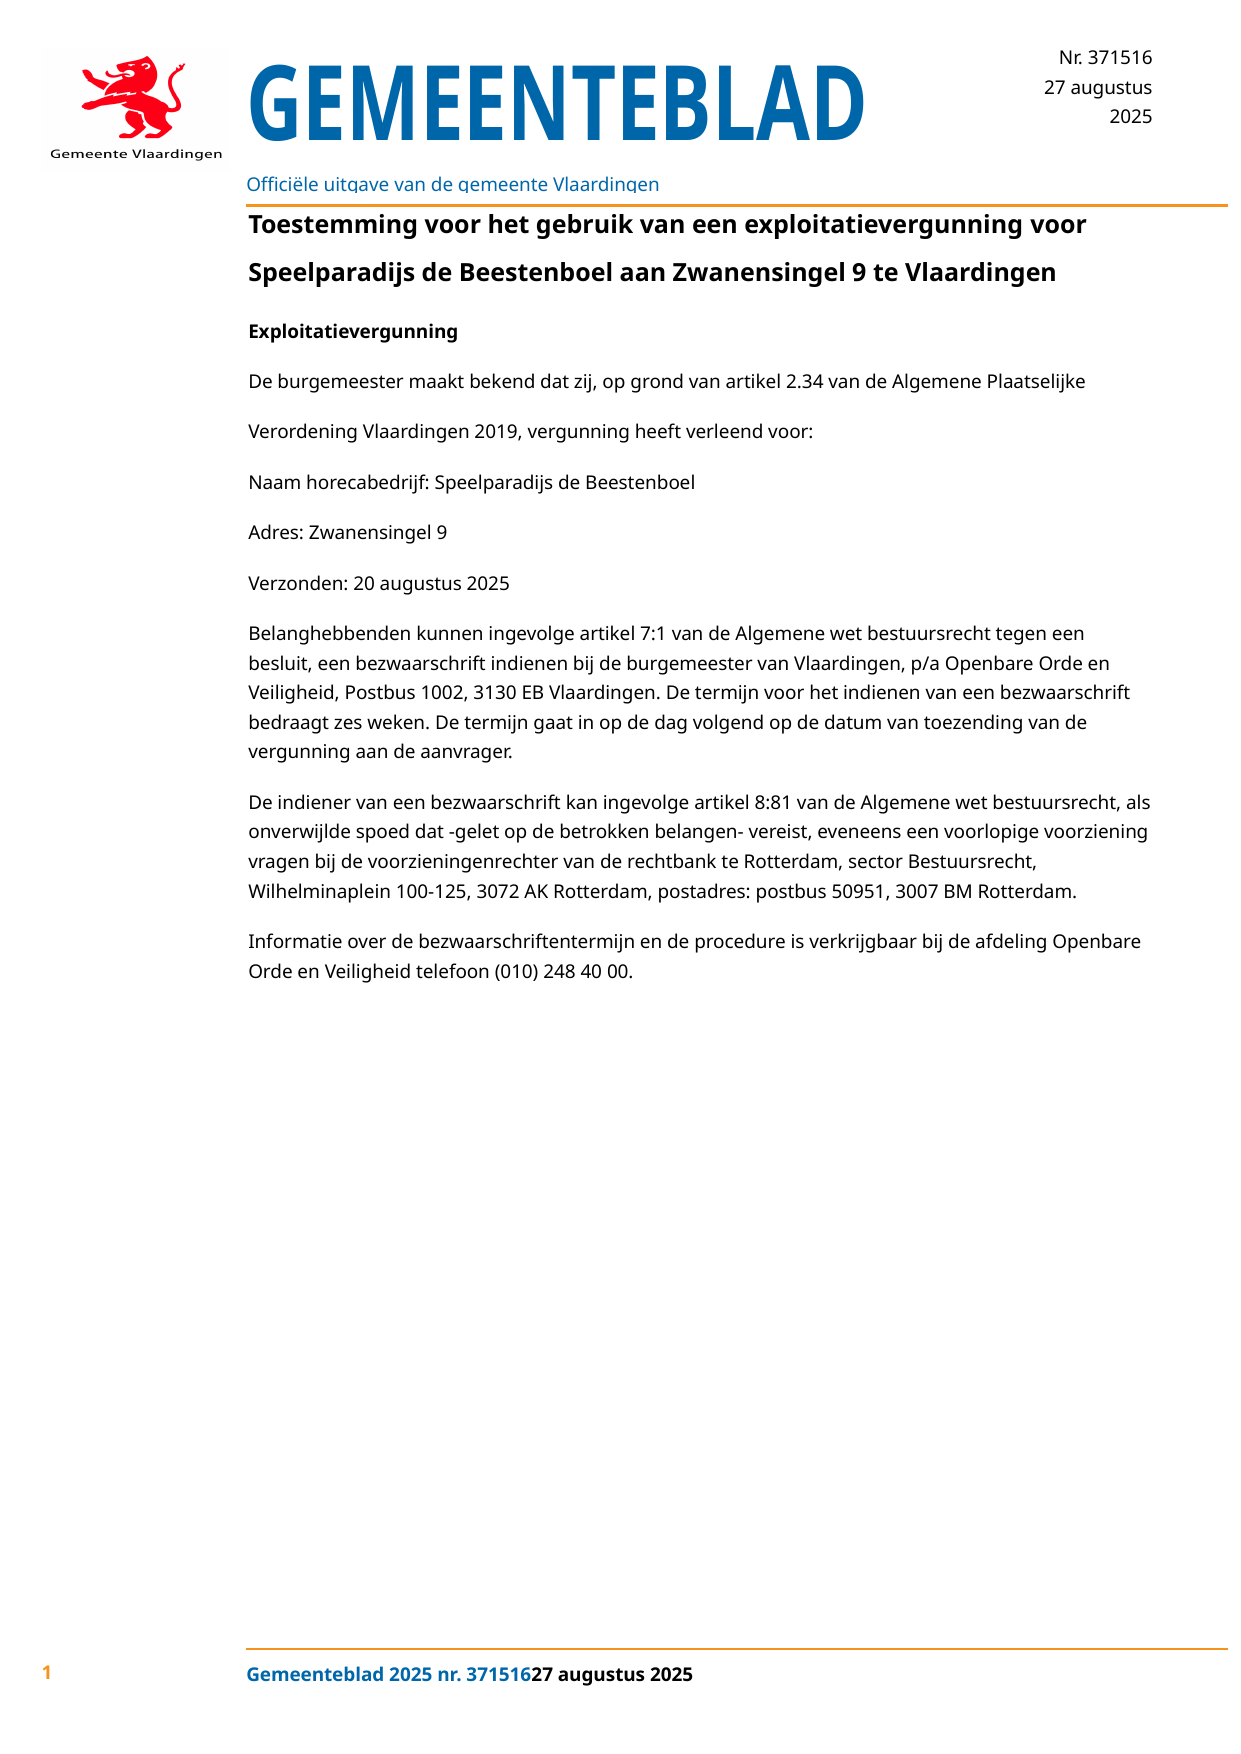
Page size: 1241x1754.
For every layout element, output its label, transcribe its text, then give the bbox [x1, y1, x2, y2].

text Verordening Vlaardingen 2019, vergunning heeft verleend voor: [248, 419, 1152, 444]
text Verzonden: 20 augustus 2025 [248, 570, 1152, 596]
text Exploitatievergunning [248, 318, 1152, 344]
text Toestemming voor het gebruik van een exploitatievergunning voor Speelparadijs de Beestenboel aan Zwanensingel 9 te Vlaardingen [248, 207, 1152, 288]
picture [41, 47, 231, 172]
text Adres: Zwanensingel 9 [248, 519, 1152, 545]
text De indiener van een bezwaarschrift kan ingevolge artikel 8:81 van de Algemene wet bestuursrecht, als onverwijlde spoed dat -gelet op de betrokken belangen- vereist, eveneens een voorlopige voorziening vragen bij de voorzieningenrechter van de rechtbank te Rotterdam, sector Bestuursrecht, Wilhelminaplein 100-125, 3072 AK Rotterdam, postadres: postbus 50951, 3007 BM Rotterdam. [248, 789, 1152, 904]
text De burgemeester maakt bekend dat zij, op grond van artikel 2.34 van de Algemene Plaatselijke [248, 368, 1152, 394]
text Belanghebbenden kunnen ingevolge artikel 7:1 van de Algemene wet bestuursrecht tegen een besluit, een bezwaarschrift indienen bij de burgemeester van Vlaardingen, p/a Openbare Orde en Veiligheid, Postbus 1002, 3130 EB Vlaardingen. De termijn voor het indienen van een bezwaarschrift bedraagt zes weken. De termijn gaat in op de dag volgend op de datum van toezending van de vergunning aan de aanvrager. [248, 620, 1152, 764]
text Informatie over de bezwaarschriftentermijn en de procedure is verkrijgbaar bij de afdeling Openbare Orde en Veiligheid telefoon (010) 248 40 00. [248, 928, 1152, 984]
text Naam horecabedrijf: Speelparadijs de Beestenboel [248, 469, 1152, 495]
